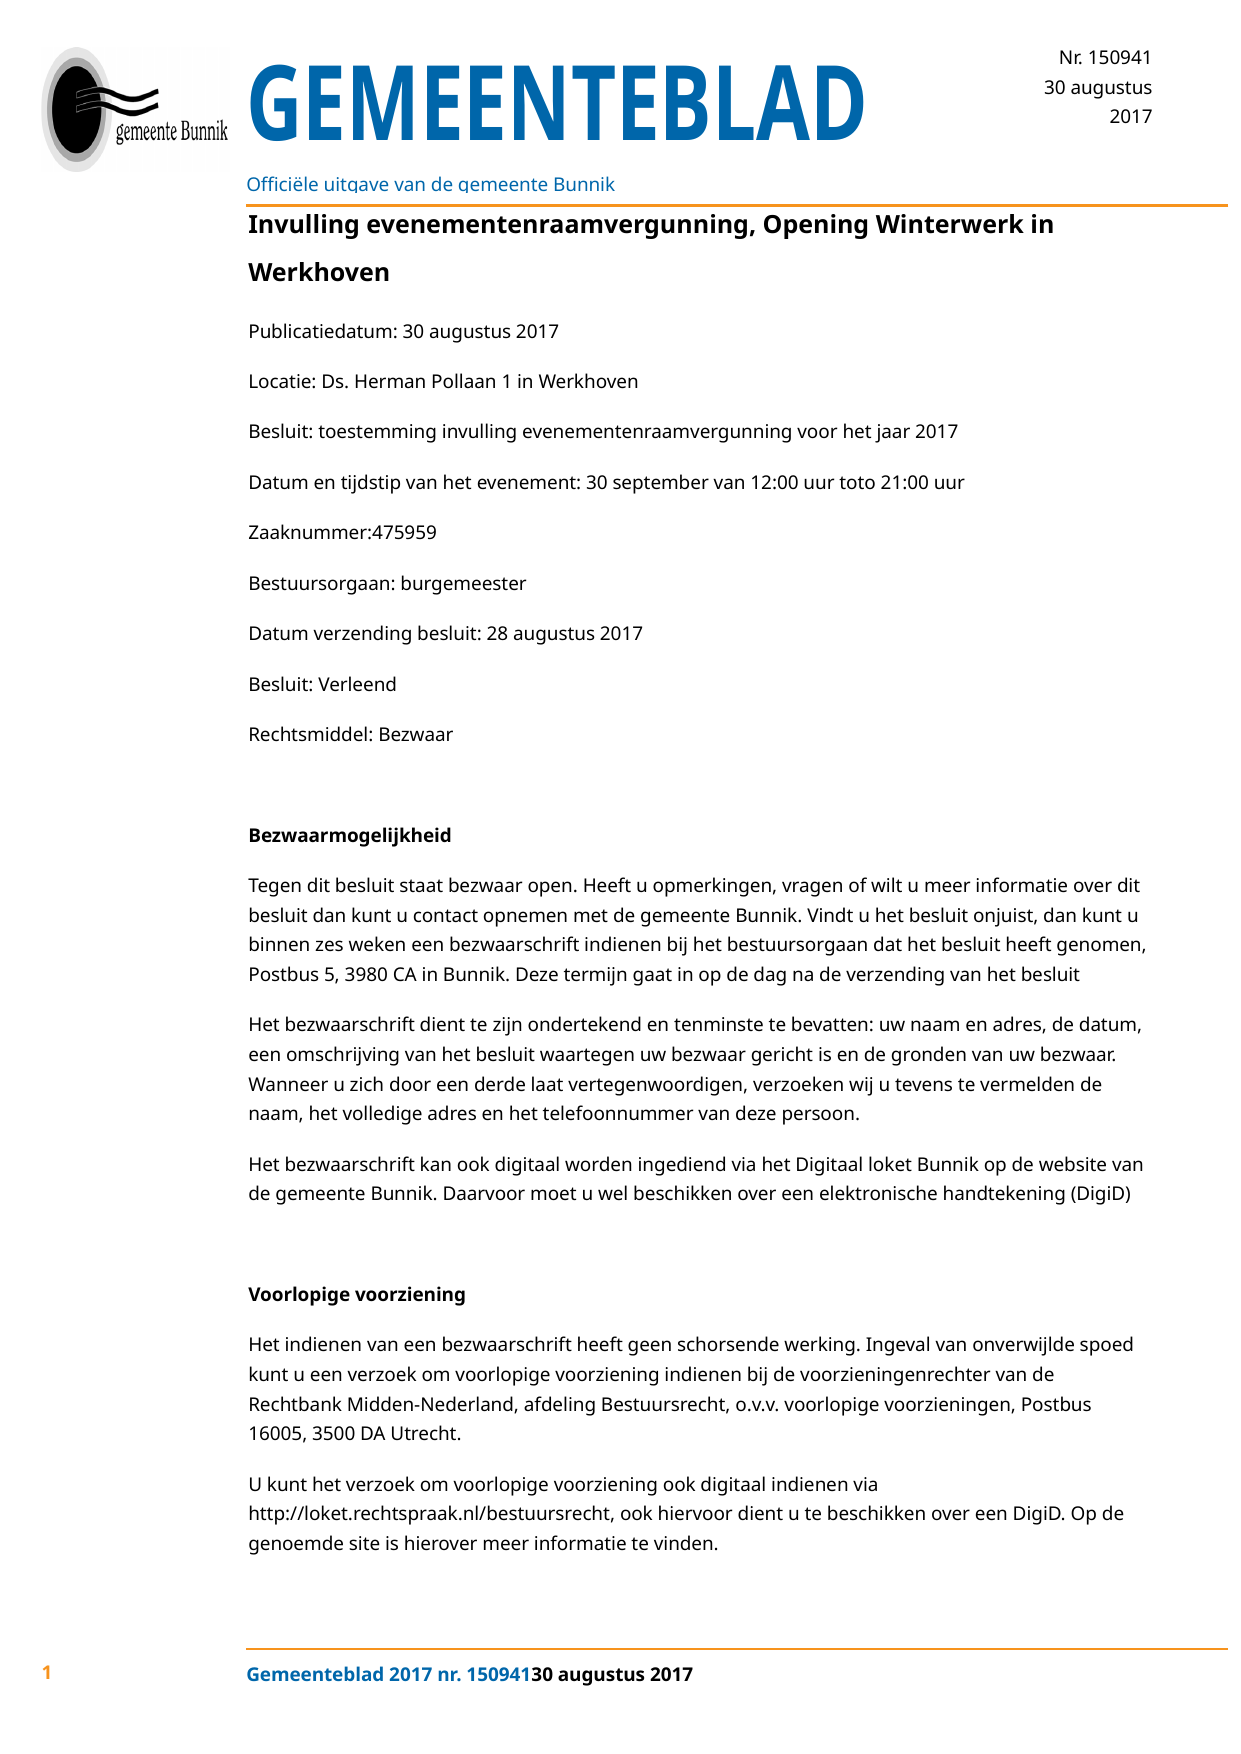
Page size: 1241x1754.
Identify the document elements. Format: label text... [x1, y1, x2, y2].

text Besluit: Verleend [248, 671, 1152, 697]
text Publicatiedatum: 30 augustus 2017 [248, 318, 1152, 344]
text Het bezwaarschrift dient te zijn ondertekend en tenminste te bevatten: uw naam en adres, de datum, een omschrijving van het besluit waartegen uw bezwaar gericht is en de gronden van uw bezwaar. Wanneer u zich door een derde laat vertegenwoordigen, verzoeken wij u tevens te vermelden de naam, het volledige adres en het telefoonnummer van deze persoon. [248, 1012, 1152, 1126]
text Zaaknummer:475959 [248, 519, 1152, 545]
text Tegen dit besluit staat bezwaar open. Heeft u opmerkingen, vragen of wilt u meer informatie over dit besluit dan kunt u contact opnemen met de gemeente Bunnik. Vindt u het besluit onjuist, dan kunt u binnen zes weken een bezwaarschrift indienen bij het bestuursorgaan dat het besluit heeft genomen, Postbus 5, 3980 CA in Bunnik. Deze termijn gaat in op de dag na de verzending van het besluit [248, 872, 1152, 987]
picture [41, 47, 231, 172]
text Datum en tijdstip van het evenement: 30 september van 12:00 uur toto 21:00 uur [248, 469, 1152, 495]
text Bezwaarmogelijkheid [248, 822, 1152, 848]
text Het bezwaarschrift kan ook digitaal worden ingediend via het Digitaal loket Bunnik op de website van de gemeente Bunnik. Daarvoor moet u wel beschikken over een elektronische handtekening (DigiD) [248, 1151, 1152, 1206]
text Bestuursorgaan: burgemeester [248, 570, 1152, 596]
text Besluit: toestemming invulling evenementenraamvergunning voor het jaar 2017 [248, 419, 1152, 444]
text Locatie: Ds. Herman Pollaan 1 in Werkhoven [248, 368, 1152, 394]
text U kunt het verzoek om voorlopige voorziening ook digitaal indienen via http://loket.rechtspraak.nl/bestuursrecht, ook hiervoor dient u te beschikken over een DigiD. Op de genoemde site is hierover meer informatie te vinden. [248, 1471, 1152, 1556]
text Invulling evenementenraamvergunning, Opening Winterwerk in Werkhoven [248, 207, 1152, 288]
text Rechtsmiddel: Bezwaar [248, 721, 1152, 747]
text Voorlopige voorziening [248, 1281, 1152, 1307]
text Datum verzending besluit: 28 augustus 2017 [248, 620, 1152, 646]
text Het indienen van een bezwaarschrift heeft geen schorsende werking. Ingeval van onverwijlde spoed kunt u een verzoek om voorlopige voorziening indienen bij de voorzieningenrechter van de Rechtbank Midden-Nederland, afdeling Bestuursrecht, o.v.v. voorlopige voorzieningen, Postbus 16005, 3500 DA Utrecht. [248, 1332, 1152, 1446]
